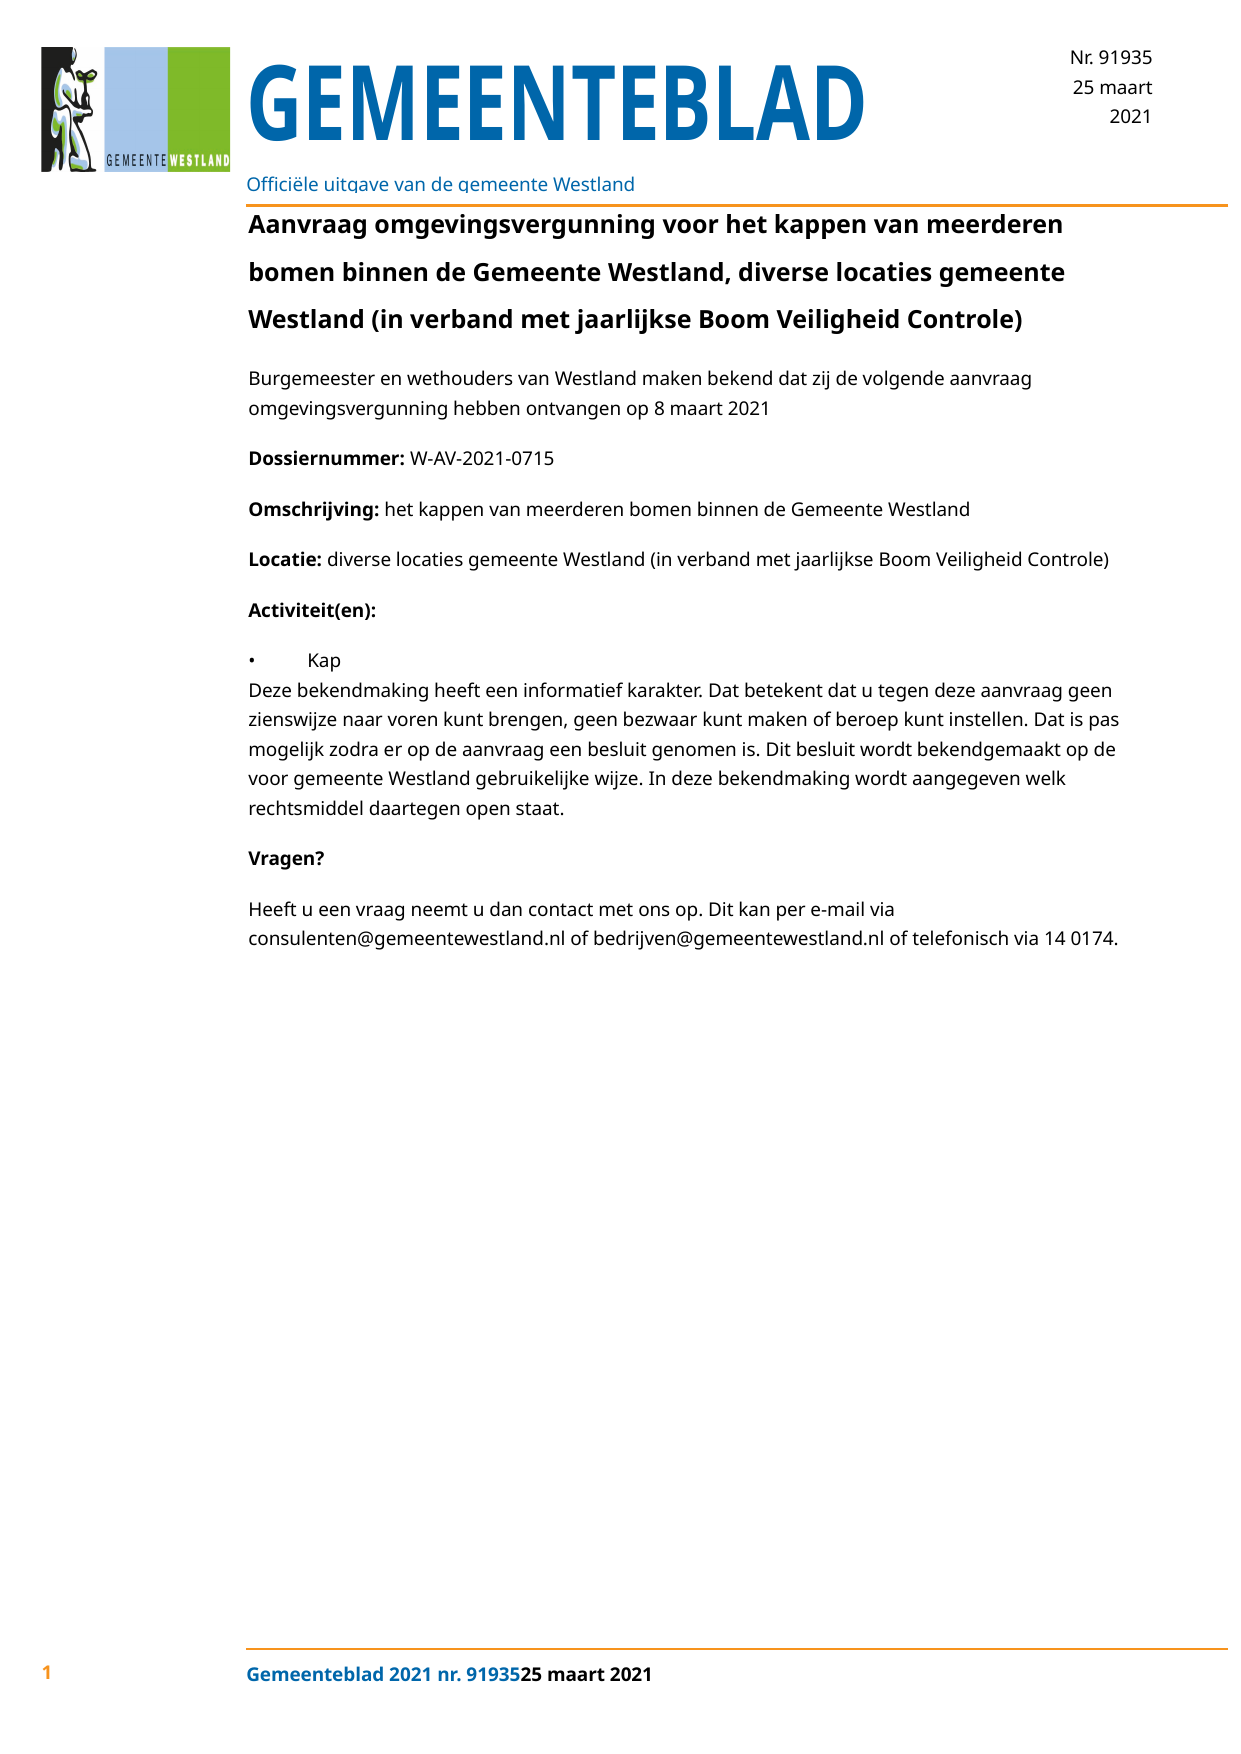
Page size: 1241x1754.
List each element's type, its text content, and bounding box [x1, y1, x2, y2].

text Activiteit(en): [248, 597, 1152, 622]
text Aanvraag omgevingsvergunning voor het kappen van meerderen bomen binnen de Gemeente Westland, diverse locaties gemeente Westland (in verband met jaarlijkse Boom Veiligheid Controle) [248, 207, 1152, 336]
list Kap [248, 647, 1152, 673]
text Burgemeester en wethouders van Westland maken bekend dat zij de volgende aanvraag omgevingsvergunning hebben ontvangen op 8 maart 2021 [248, 366, 1152, 421]
text Omschrijving: het kappen van meerderen bomen binnen de Gemeente Westland [248, 496, 1152, 522]
picture [41, 47, 231, 172]
text Heeft u een vraag neemt u dan contact met ons op. Dit kan per e-mail via consulenten@gemeentewestland.nl of bedrijven@gemeentewestland.nl of telefonisch via 14 0174. [248, 896, 1152, 951]
text Locatie: diverse locaties gemeente Westland (in verband met jaarlijkse Boom Veiligheid Controle) [248, 546, 1152, 572]
text Dossiernummer: W-AV-2021-0715 [248, 446, 1152, 471]
text Vragen? [248, 846, 1152, 871]
text Deze bekendmaking heeft een informatief karakter. Dat betekent dat u tegen deze aanvraag geen zienswijze naar voren kunt brengen, geen bezwaar kunt maken of beroep kunt instellen. Dat is pas mogelijk zodra er op de aanvraag een besluit genomen is. Dit besluit wordt bekendgemaakt op de voor gemeente Westland gebruikelijke wijze. In deze bekendmaking wordt aangegeven welk rechtsmiddel daartegen open staat. [248, 677, 1152, 821]
